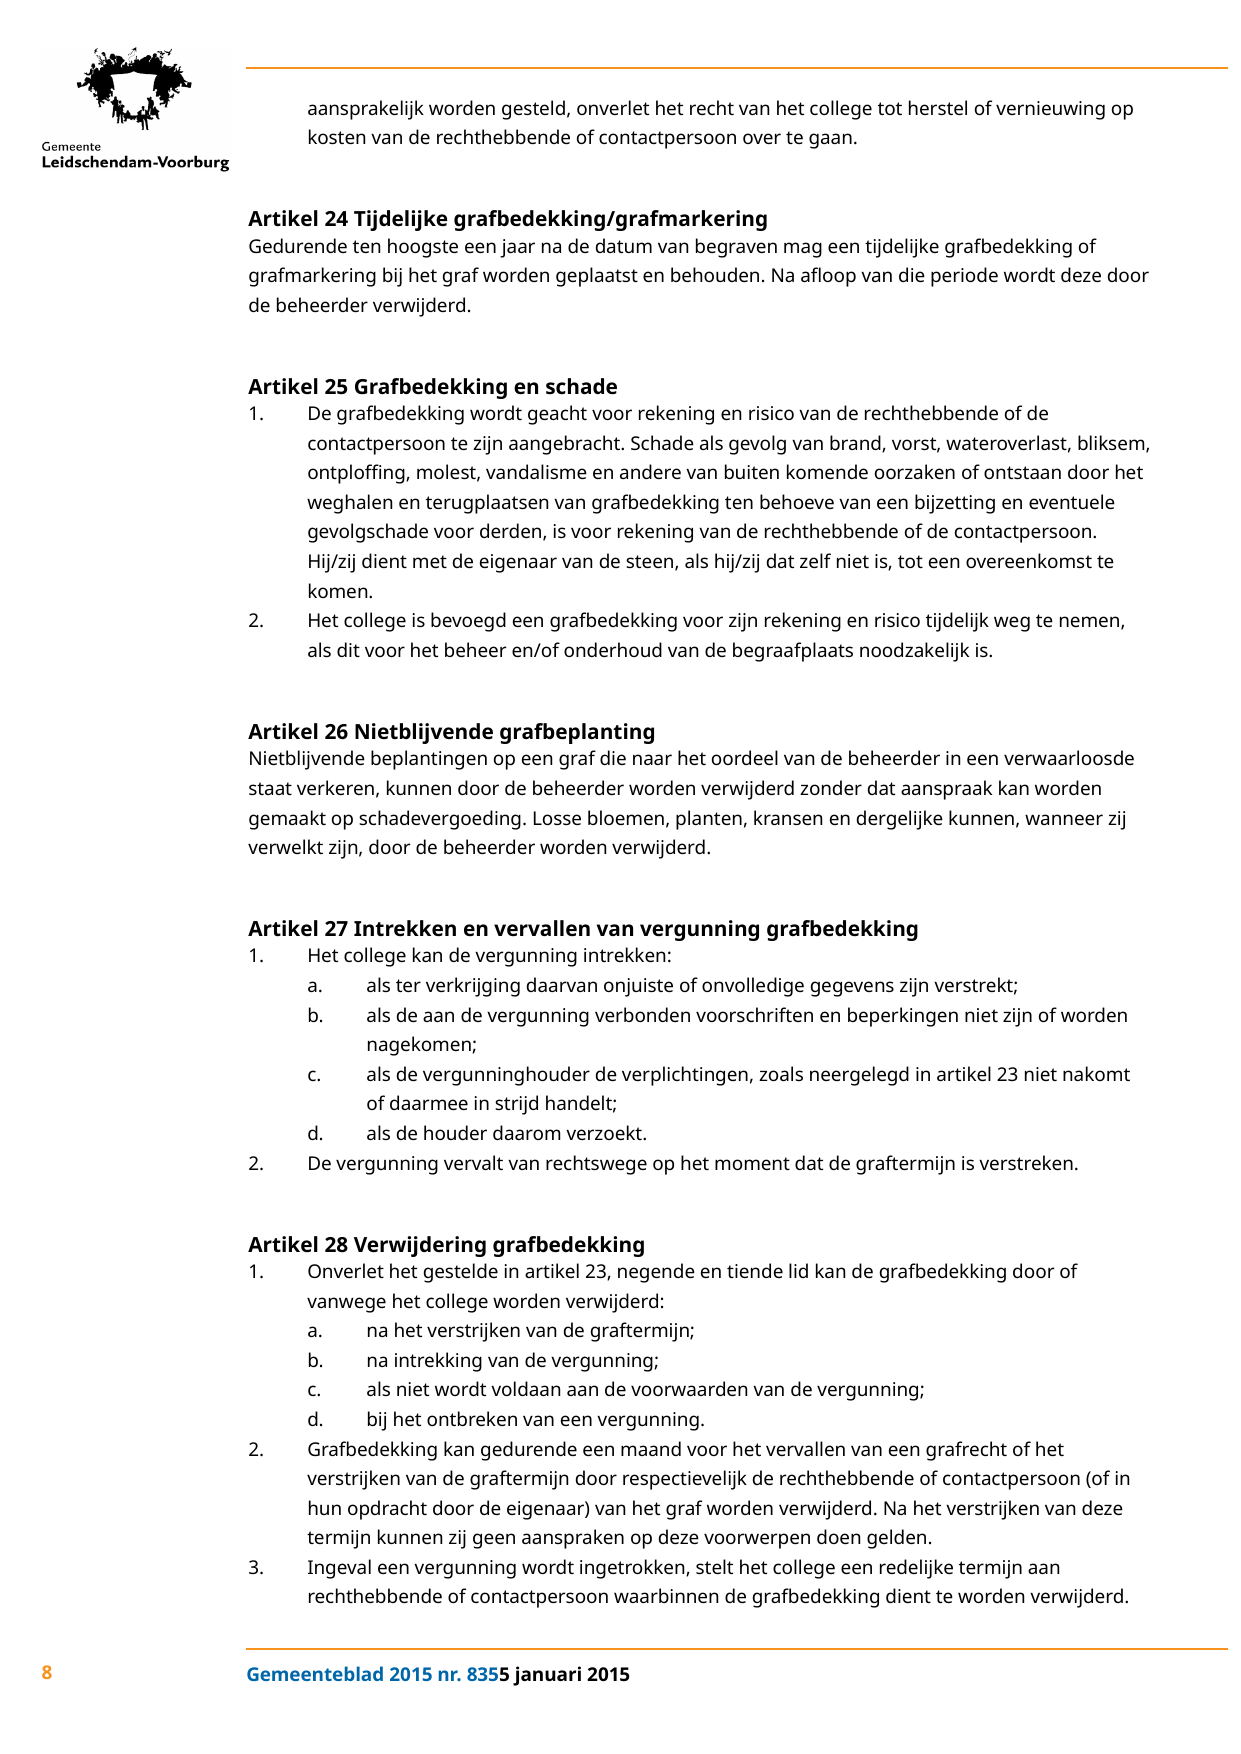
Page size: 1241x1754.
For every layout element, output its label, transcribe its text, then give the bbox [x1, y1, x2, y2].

list als de vergunninghouder de verplichtingen, zoals neergelegd in artikel 23 niet nakomt of daarmee in strijd handelt; [307, 1061, 1152, 1116]
list Ingeval een vergunning wordt ingetrokken, stelt het college een redelijke termijn aan rechthebbende of contactpersoon waarbinnen de grafbedekking dient te worden verwijderd. [248, 1554, 1152, 1609]
list De vergunning vervalt van rechtswege op het moment dat de graftermijn is verstreken. [248, 1150, 1152, 1176]
text Artikel 26 Nietblijvende grafbeplanting [248, 717, 1152, 746]
list Het college is bevoegd een grafbedekking voor zijn rekening en risico tijdelijk weg te nemen, als dit voor het beheer en/of onderhoud van de begraafplaats noodzakelijk is. [248, 607, 1152, 663]
list na intrekking van de vergunning; [307, 1347, 1152, 1373]
text Artikel 27 Intrekken en vervallen van vergunning grafbedekking [248, 914, 1152, 943]
text Artikel 28 Verwijdering grafbedekking [248, 1230, 1152, 1258]
list Het college kan de vergunning intrekken: [248, 943, 1152, 968]
picture [41, 47, 231, 172]
text Gedurende ten hoogste een jaar na de datum van begraven mag een tijdelijke grafbedekking of grafmarkering bij het graf worden geplaatst en behouden. Na afloop van die periode wordt deze door de beheerder verwijderd. [248, 233, 1152, 318]
list aansprakelijk worden gesteld, onverlet het recht van het college tot herstel of vernieuwing op kosten van de rechthebbende of contactpersoon over te gaan. [248, 95, 1152, 150]
list Grafbedekking kan gedurende een maand voor het vervallen van een grafrecht of het verstrijken van de graftermijn door respectievelijk de rechthebbende of contactpersoon (of in hun opdracht door de eigenaar) van het graf worden verwijderd. Na het verstrijken van deze termijn kunnen zij geen aanspraken op deze voorwerpen doen gelden. [248, 1436, 1152, 1550]
text Nietblijvende beplantingen op een graf die naar het oordeel van de beheerder in een verwaarloosde staat verkeren, kunnen door de beheerder worden verwijderd zonder dat aanspraak kan worden gemaakt op schadevergoeding. Losse bloemen, planten, kransen en dergelijke kunnen, wanneer zij verwelkt zijn, door de beheerder worden verwijderd. [248, 746, 1152, 860]
list als de aan de vergunning verbonden voorschriften en beperkingen niet zijn of worden nagekomen; [307, 1002, 1152, 1057]
list bij het ontbreken van een vergunning. [307, 1406, 1152, 1432]
text Artikel 25 Grafbedekking en schade [248, 372, 1152, 400]
list De grafbedekking wordt geacht voor rekening en risico van de rechthebbende of de contactpersoon te zijn aangebracht. Schade als gevolg van brand, vorst, wateroverlast, bliksem, ontploffing, molest, vandalisme en andere van buiten komende oorzaken of ontstaan door het weghalen en terugplaatsen van grafbedekking ten behoeve van een bijzetting en eventuele gevolgschade voor derden, is voor rekening van de rechthebbende of de contactpersoon. Hij/zij dient met de eigenaar van de steen, als hij/zij dat zelf niet is, tot een overeenkomst te komen. [248, 400, 1152, 604]
list als ter verkrijging daarvan onjuiste of onvolledige gegevens zijn verstrekt; [307, 972, 1152, 998]
list als de houder daarom verzoekt. [307, 1120, 1152, 1146]
list Onverlet het gestelde in artikel 23, negende en tiende lid kan de grafbedekking door of vanwege het college worden verwijderd: [248, 1258, 1152, 1313]
text Artikel 24 Tijdelijke grafbedekking/grafmarkering [248, 204, 1152, 233]
list als niet wordt voldaan aan de voorwaarden van de vergunning; [307, 1377, 1152, 1402]
list na het verstrijken van de graftermijn; [307, 1317, 1152, 1343]
